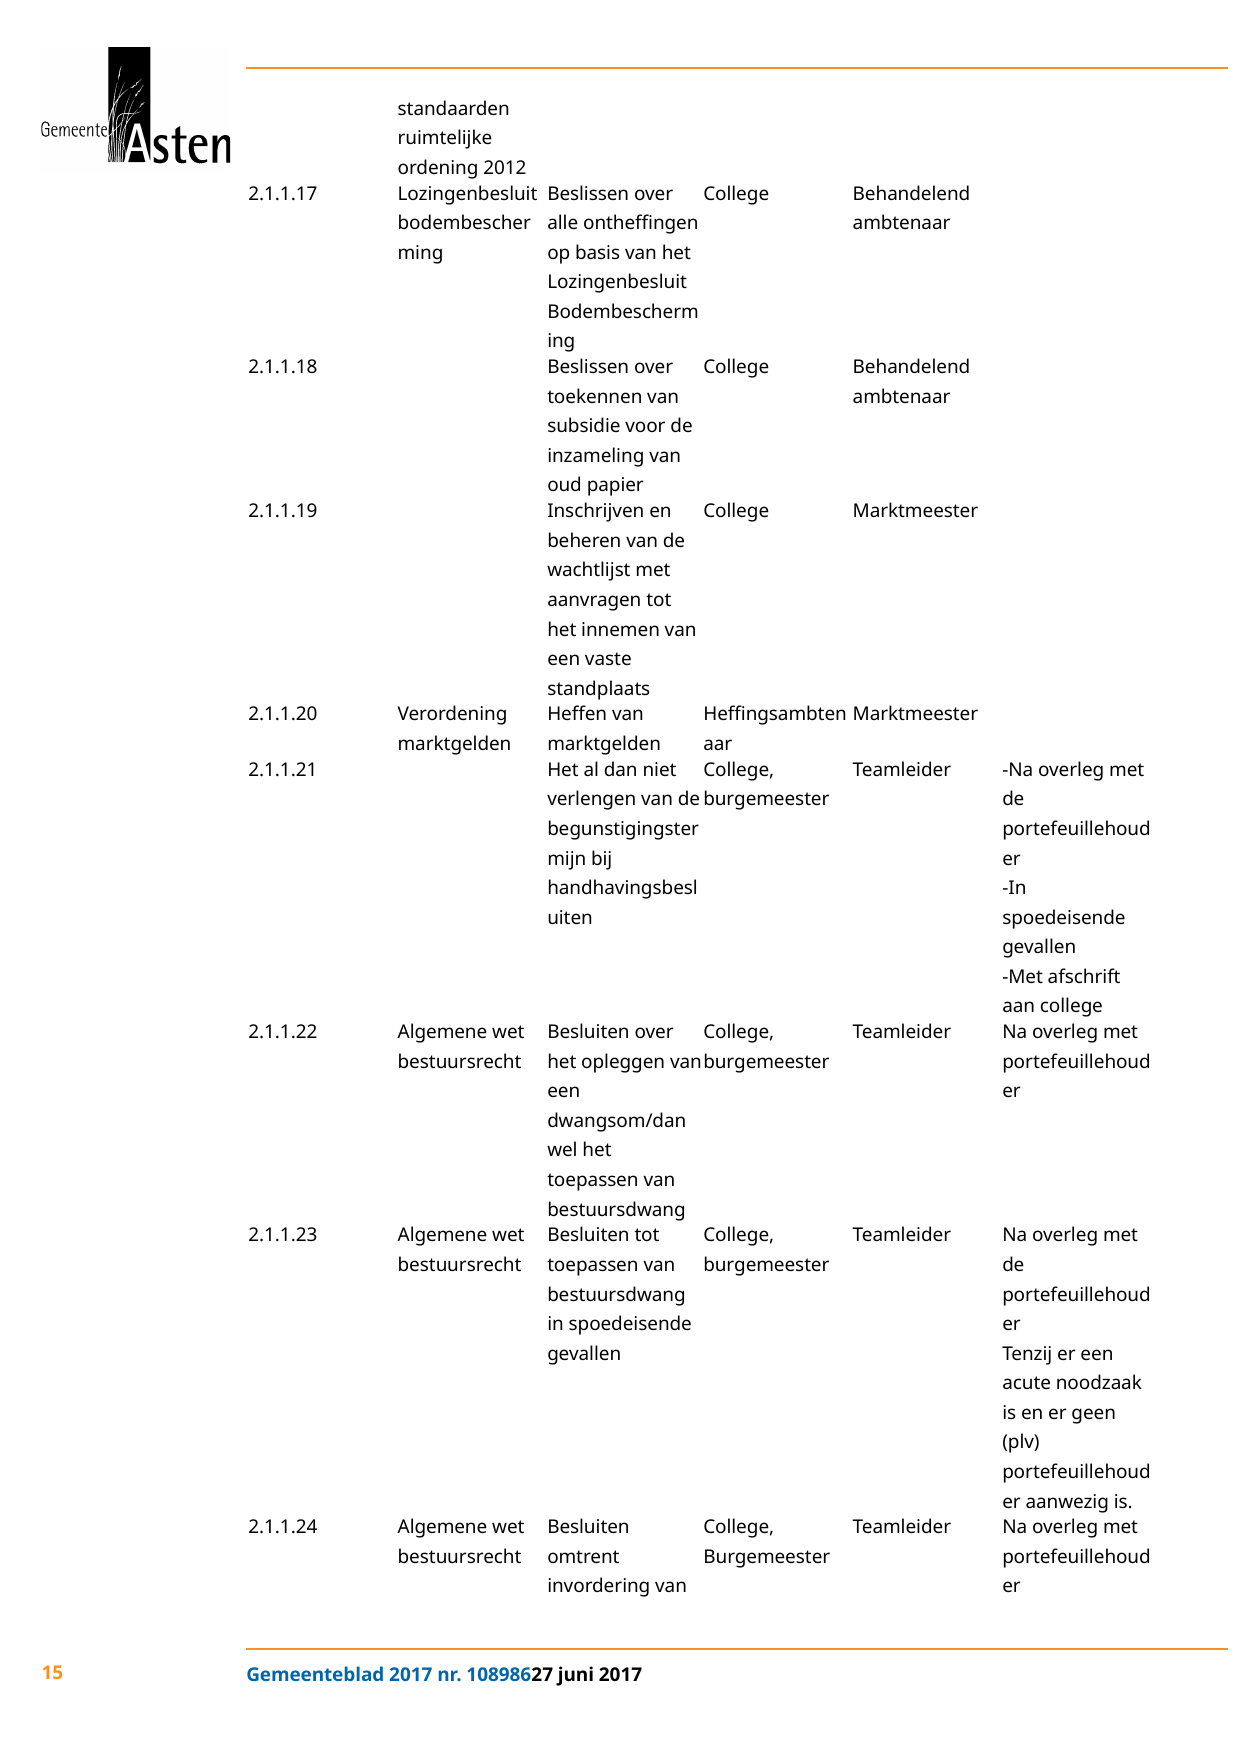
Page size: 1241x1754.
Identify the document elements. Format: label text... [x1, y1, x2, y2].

table_cell Beslissen over alle ontheffingen op basis van het Lozingenbesluit Bodembescherming [547, 180, 703, 353]
table_cell Algemene wet bestuursrecht [398, 1018, 547, 1222]
table_cell College [703, 353, 852, 497]
table_cell 2.1.1.17 [248, 180, 397, 353]
table_cell Teamleider [853, 1018, 1002, 1222]
table_cell Heffingsambtenaar [703, 701, 852, 756]
table_cell Teamleider [853, 1222, 1002, 1513]
table_cell Behandelend ambtenaar [853, 180, 1002, 353]
table_cell 2.1.1.19 [248, 498, 397, 701]
table_cell Besluiten omtrent invordering van [547, 1514, 703, 1598]
table_cell [248, 95, 397, 180]
table_cell -Na overleg met de portefeuillehouder -In spoedeisende gevallen -Met afschrift aan college [1002, 756, 1152, 1018]
table_cell 2.1.1.24 [248, 1514, 397, 1598]
table_cell 2.1.1.20 [248, 701, 397, 756]
table_cell Behandelend ambtenaar [853, 353, 1002, 497]
table_cell Teamleider [853, 756, 1002, 1018]
table_cell College, burgemeester [703, 1222, 852, 1513]
table_cell Verordening marktgelden [398, 701, 547, 756]
table_cell Algemene wet bestuursrecht [398, 1514, 547, 1598]
table_cell 2.1.1.18 [248, 353, 397, 497]
table_cell Inschrijven en beheren van de wachtlijst met aanvragen tot het innemen van een vaste standplaats [547, 498, 703, 701]
table_cell Beslissen over toekennen van subsidie voor de inzameling van oud papier [547, 353, 703, 497]
table_cell [703, 95, 852, 180]
table_cell College [703, 180, 852, 353]
table_cell Na overleg met de portefeuillehouder Tenzij er een acute noodzaak is en er geen (plv) portefeuillehouder aanwezig is. [1002, 1222, 1152, 1513]
table_cell 2.1.1.22 [248, 1018, 397, 1222]
table_cell [1002, 353, 1152, 497]
table_cell Het al dan niet verlengen van de begunstigingstermijn bij handhavingsbesluiten [547, 756, 703, 1018]
picture [41, 47, 231, 172]
table_cell [1002, 498, 1152, 701]
table_cell Besluiten tot toepassen van bestuursdwang in spoedeisende gevallen [547, 1222, 703, 1513]
table_cell 2.1.1.23 [248, 1222, 397, 1513]
table_cell Marktmeester [853, 498, 1002, 701]
table_cell Lozingenbesluit bodembescherming [398, 180, 547, 353]
table_cell [547, 95, 703, 180]
table_cell Algemene wet bestuursrecht [398, 1222, 547, 1513]
table_cell [398, 498, 547, 701]
table_cell [1002, 95, 1152, 180]
table_cell Na overleg met portefeuillehouder [1002, 1018, 1152, 1222]
table_cell College, Burgemeester [703, 1514, 852, 1598]
table_cell Marktmeester [853, 701, 1002, 756]
table_cell Besluiten over het opleggen van een dwangsom/dan wel het toepassen van bestuursdwang [547, 1018, 703, 1222]
table_cell 2.1.1.21 [248, 756, 397, 1018]
table_cell [853, 95, 1002, 180]
table_cell College, burgemeester [703, 756, 852, 1018]
table_cell College [703, 498, 852, 701]
table_cell College, burgemeester [703, 1018, 852, 1222]
table_cell [398, 353, 547, 497]
table_cell standaarden ruimtelijke ordening 2012 [398, 95, 547, 180]
table_cell Heffen van marktgelden [547, 701, 703, 756]
table_cell Na overleg met portefeuillehouder [1002, 1514, 1152, 1598]
table_cell [398, 756, 547, 1018]
table_cell Teamleider [853, 1514, 1002, 1598]
table_cell [1002, 701, 1152, 756]
table_cell [1002, 180, 1152, 353]
